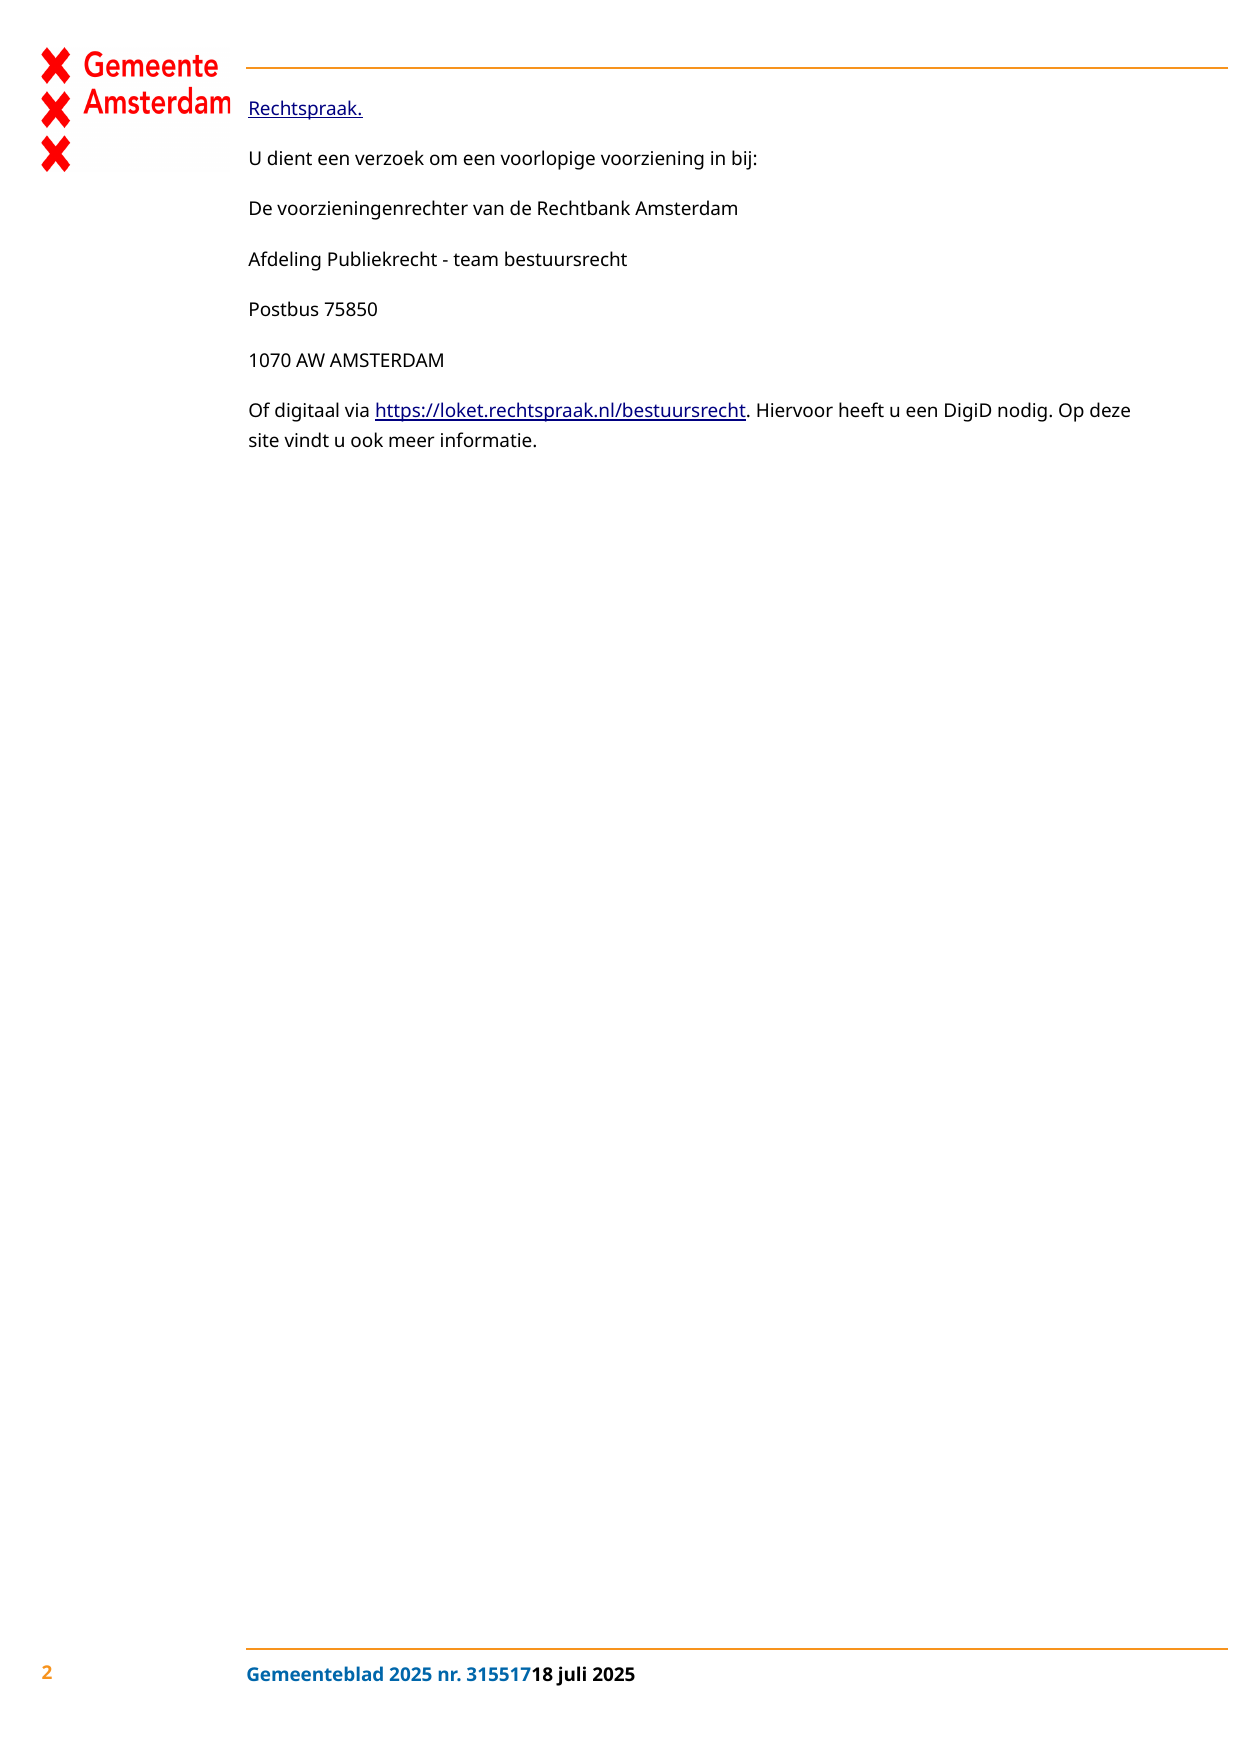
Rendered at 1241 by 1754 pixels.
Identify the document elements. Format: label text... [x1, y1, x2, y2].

text Of digitaal via https://loket.rechtspraak.nl/bestuursrecht. Hiervoor heeft u een DigiD nodig. Op deze site vindt u ook meer informatie. [248, 397, 1152, 453]
picture [41, 47, 231, 172]
text Rechtspraak. [248, 95, 1152, 121]
text Afdeling Publiekrecht - team bestuursrecht [248, 246, 1152, 272]
text U dient een verzoek om een voorlopige voorziening in bij: [248, 145, 1152, 171]
text De voorzieningenrechter van de Rechtbank Amsterdam [248, 196, 1152, 221]
text 1070 AW AMSTERDAM [248, 347, 1152, 373]
text Postbus 75850 [248, 296, 1152, 322]
